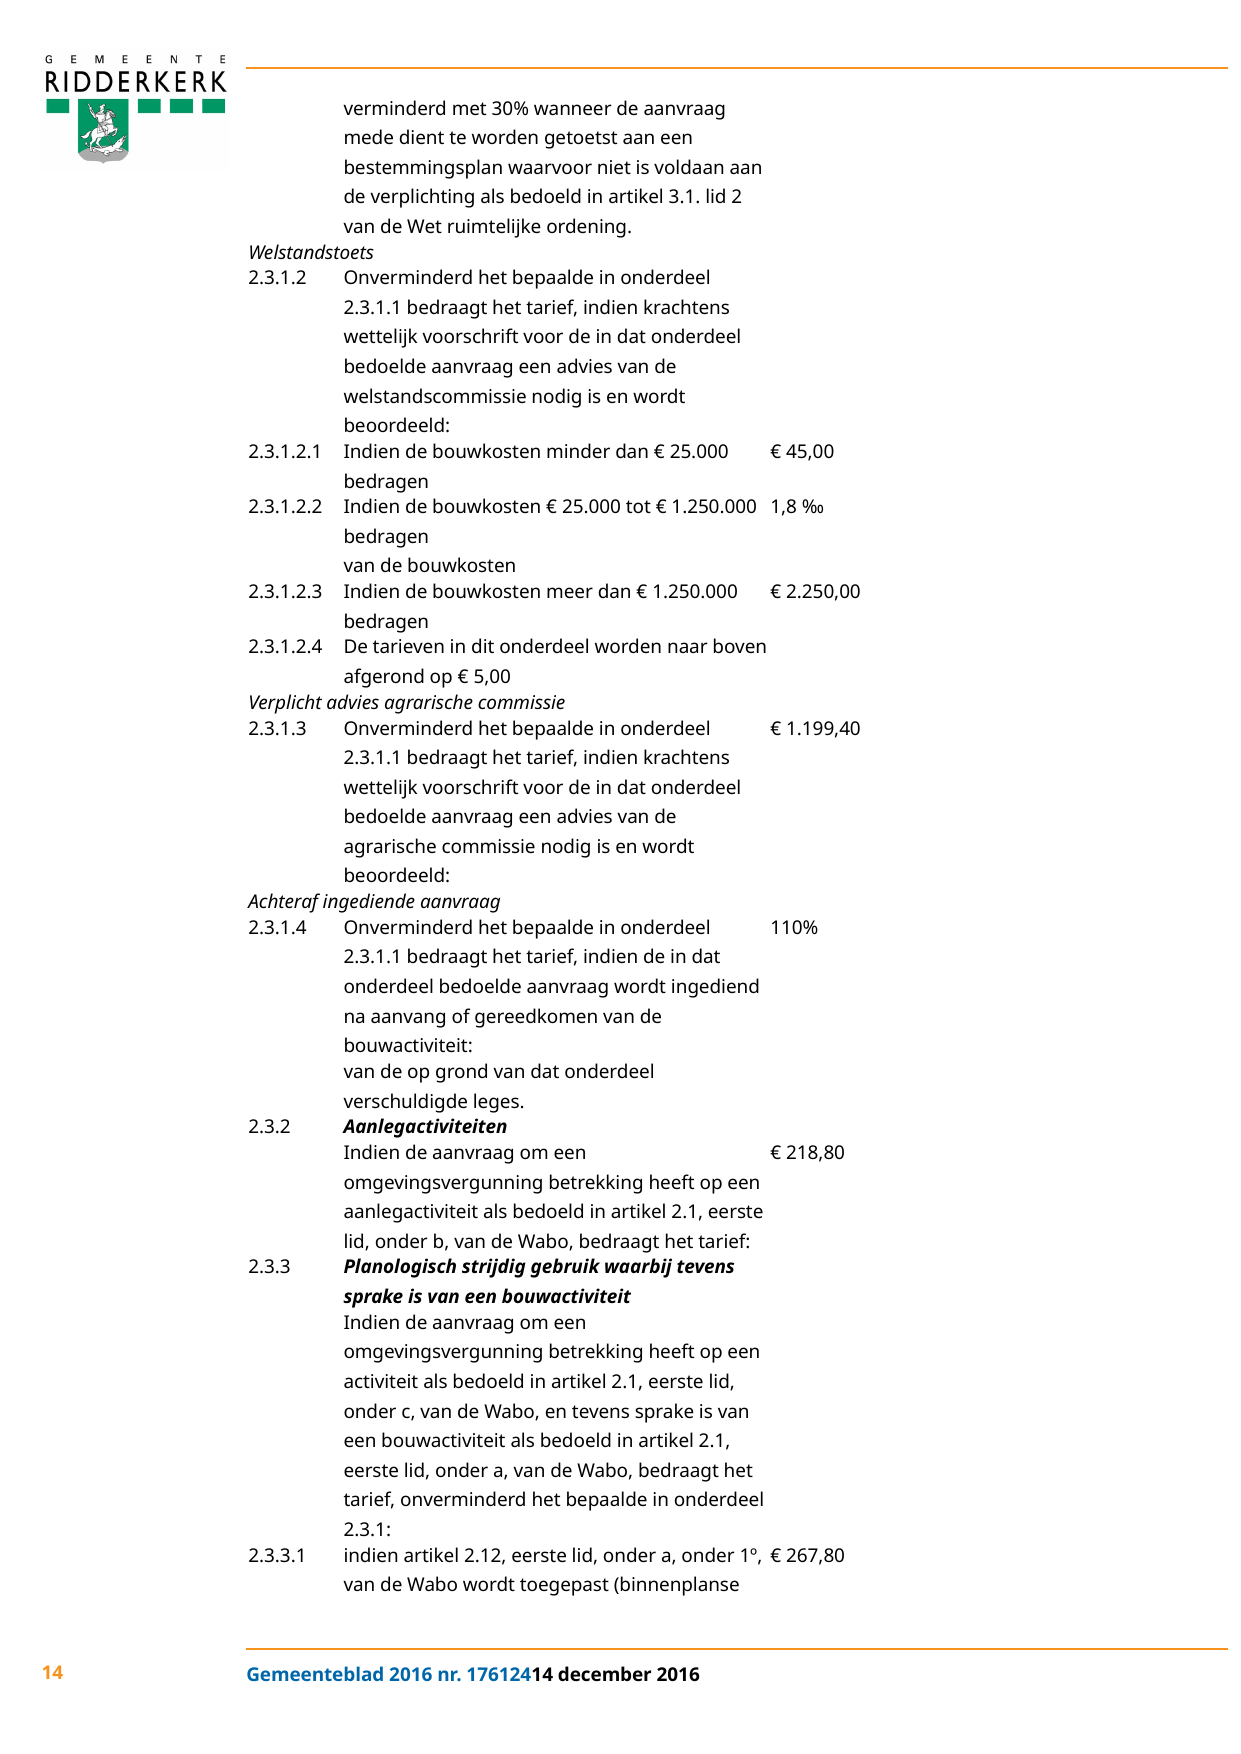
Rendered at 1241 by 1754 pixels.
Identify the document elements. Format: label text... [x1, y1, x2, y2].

table_cell [248, 1309, 343, 1542]
picture [41, 47, 231, 172]
table_cell Achteraf ingediende aanvraag [248, 889, 675, 914]
table_cell [770, 1114, 1152, 1139]
table_cell Indien de aanvraag om een omgevingsvergunning betrekking heeft op een aanlegactiviteit als bedoeld in artikel 2.1, eerste lid, onder b, van de Wabo, bedraagt het tarief: [343, 1139, 770, 1254]
table_cell [675, 889, 961, 914]
table_cell Indien de aanvraag om een omgevingsvergunning betrekking heeft op een activiteit als bedoeld in artikel 2.1, eerste lid, onder c, van de Wabo, en tevens sprake is van een bouwactiviteit als bedoeld in artikel 2.1, eerste lid, onder a, van de Wabo, bedraagt het tarief, onverminderd het bepaalde in onderdeel 2.3.1: [343, 1309, 770, 1542]
table_cell [770, 1254, 1152, 1309]
table_cell [248, 95, 343, 239]
table_cell Planologisch strijdig gebruik waarbij tevens sprake is van een bouwactiviteit [343, 1254, 770, 1309]
table_cell [248, 1139, 343, 1254]
table_cell [675, 689, 961, 715]
table_cell Indien de bouwkosten minder dan € 25.000 bedragen [343, 438, 770, 493]
table_cell € 2.250,00 [770, 579, 1152, 634]
table_cell [770, 265, 1152, 438]
table_cell € 218,80 [770, 1139, 1152, 1254]
table_cell 1,8 ‰ [770, 494, 1152, 578]
table_cell Welstandstoets [248, 239, 675, 264]
table_cell 2.3.1.2.1 [248, 438, 343, 493]
table_cell Onverminderd het bepaalde in onderdeel 2.3.1.1 bedraagt het tarief, indien krachtens wettelijk voorschrift voor de in dat onderdeel bedoelde aanvraag een advies van de agrarische commissie nodig is en wordt beoordeeld: [343, 715, 770, 888]
table_cell € 267,80 [770, 1542, 1152, 1597]
table_cell 2.3.1.2.2 [248, 494, 343, 578]
table_cell Indien de bouwkosten € 25.000 tot € 1.250.000 bedragen van de bouwkosten [343, 494, 770, 578]
table_cell Verplicht advies agrarische commissie [248, 689, 675, 715]
table_cell [770, 1309, 1152, 1542]
table_cell € 1.199,40 [770, 715, 1152, 888]
table_cell 2.3.2 [248, 1114, 343, 1139]
table_cell 2.3.3 [248, 1254, 343, 1309]
table_cell De tarieven in dit onderdeel worden naar boven afgerond op € 5,00 [343, 634, 770, 689]
table_cell [248, 1058, 343, 1113]
table_cell van de op grond van dat onderdeel verschuldigde leges. [343, 1058, 770, 1113]
table_cell 2.3.1.2.3 [248, 579, 343, 634]
table_cell 2.3.1.2.4 [248, 634, 343, 689]
table_cell 2.3.3.1 [248, 1542, 343, 1597]
table_cell [770, 634, 1152, 689]
table_cell verminderd met 30% wanneer de aanvraag mede dient te worden getoetst aan een bestemmingsplan waarvoor niet is voldaan aan de verplichting als bedoeld in artikel 3.1. lid 2 van de Wet ruimtelijke ordening. [343, 95, 770, 239]
table_cell [675, 239, 961, 264]
table_cell 110% [770, 914, 1152, 1058]
table_cell 2.3.1.2 [248, 265, 343, 438]
table_cell Indien de bouwkosten meer dan € 1.250.000 bedragen [343, 579, 770, 634]
table_cell 2.3.1.4 [248, 914, 343, 1058]
table_cell 2.3.1.3 [248, 715, 343, 888]
table_cell indien artikel 2.12, eerste lid, onder a, onder 1º, van de Wabo wordt toegepast (binnenplanse [343, 1542, 770, 1597]
table_cell [770, 1058, 1152, 1113]
table_cell [770, 95, 1152, 239]
table_cell Aanlegactiviteiten [343, 1114, 770, 1139]
table_cell Onverminderd het bepaalde in onderdeel 2.3.1.1 bedraagt het tarief, indien de in dat onderdeel bedoelde aanvraag wordt ingediend na aanvang of gereedkomen van de bouwactiviteit: [343, 914, 770, 1058]
table_cell Onverminderd het bepaalde in onderdeel 2.3.1.1 bedraagt het tarief, indien krachtens wettelijk voorschrift voor de in dat onderdeel bedoelde aanvraag een advies van de welstandscommissie nodig is en wordt beoordeeld: [343, 265, 770, 438]
table_cell € 45,00 [770, 438, 1152, 493]
